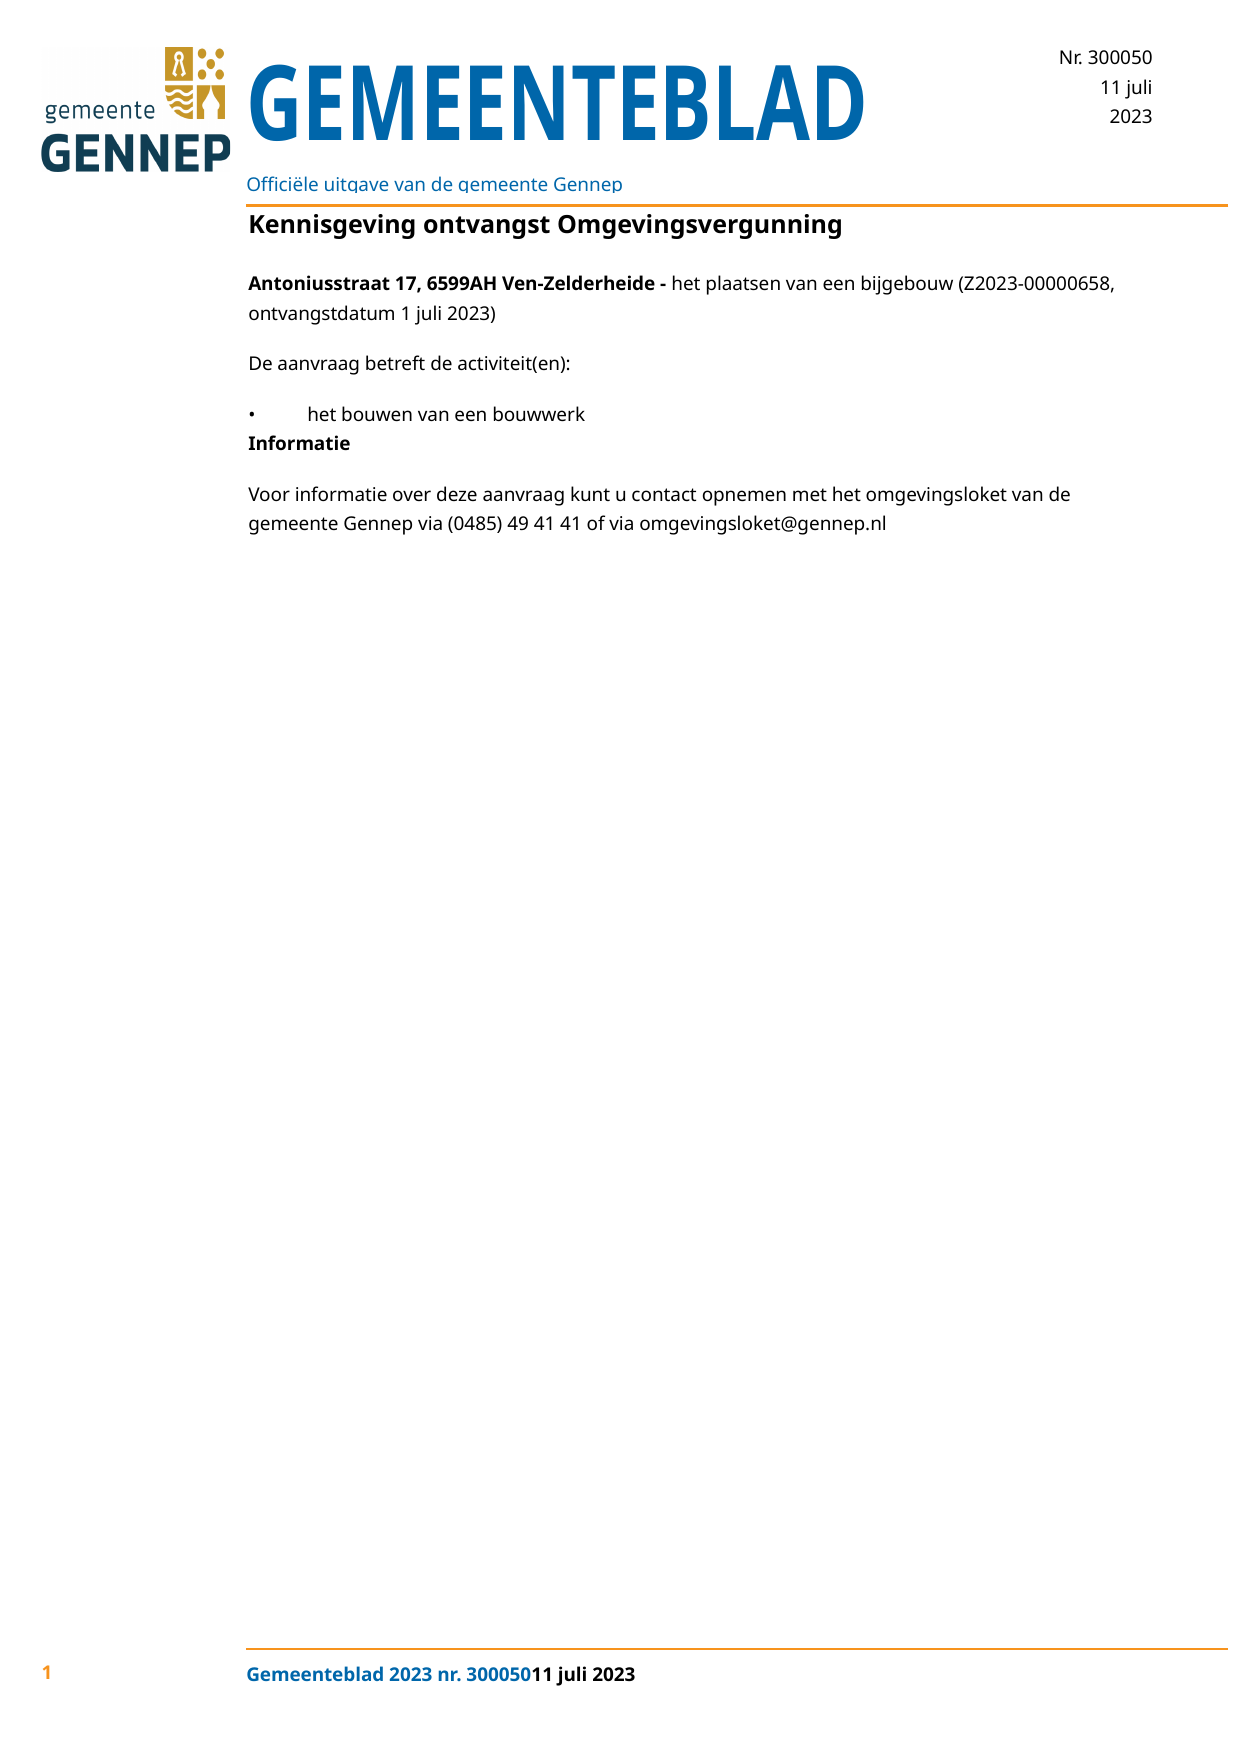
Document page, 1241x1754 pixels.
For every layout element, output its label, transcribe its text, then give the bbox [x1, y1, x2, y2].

text Kennisgeving ontvangst Omgevingsvergunning [248, 207, 1152, 241]
picture [41, 47, 231, 172]
text Informatie [248, 430, 1152, 456]
text Antoniusstraat 17, 6599AH Ven-Zelderheide - het plaatsen van een bijgebouw (Z2023-00000658, ontvangstdatum 1 juli 2023) [248, 270, 1152, 326]
list het bouwen van een bouwwerk [248, 401, 1152, 426]
text De aanvraag betreft de activiteit(en): [248, 350, 1152, 376]
text Voor informatie over deze aanvraag kunt u contact opnemen met het omgevingsloket van de gemeente Gennep via (0485) 49 41 41 of via omgevingsloket@gennep.nl [248, 481, 1152, 536]
